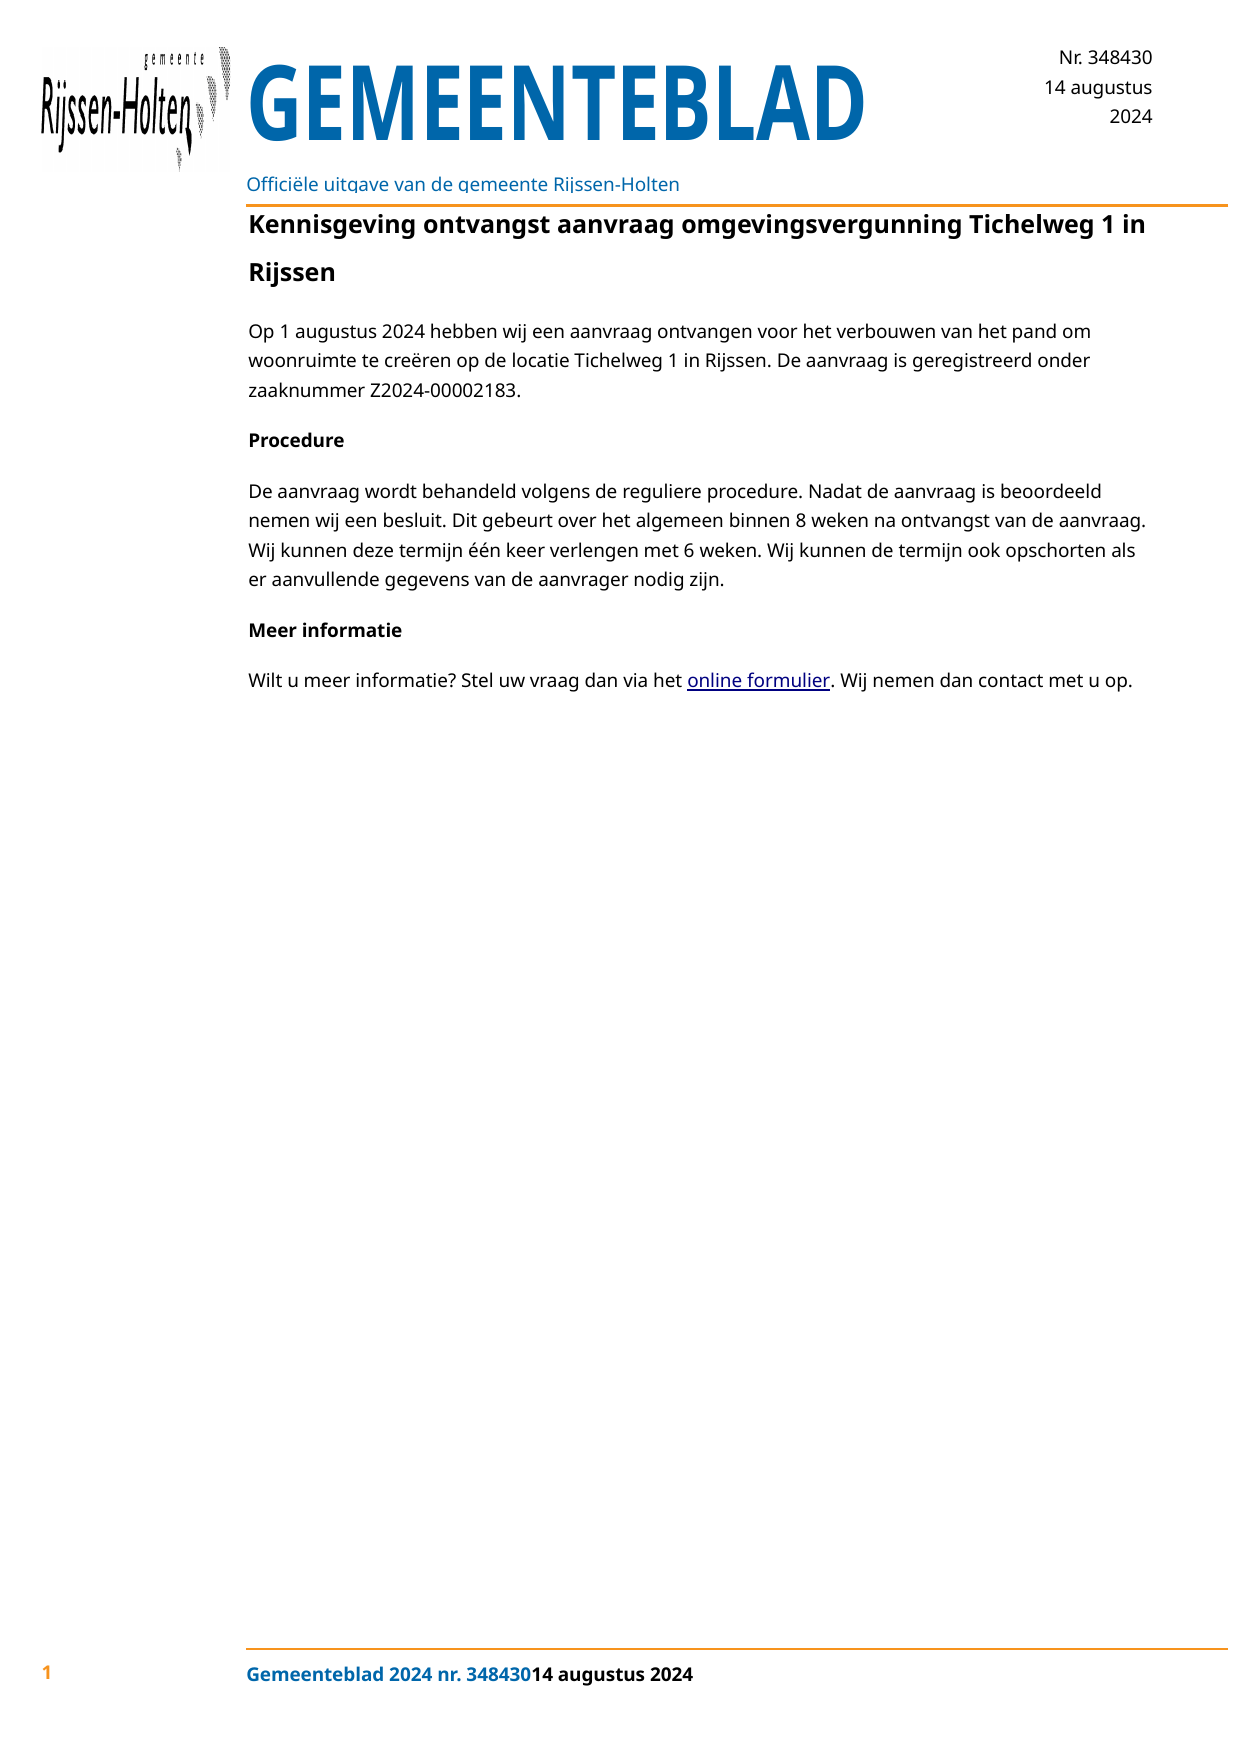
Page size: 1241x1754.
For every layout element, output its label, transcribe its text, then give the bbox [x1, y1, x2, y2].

picture [41, 47, 231, 172]
text De aanvraag wordt behandeld volgens de reguliere procedure. Nadat de aanvraag is beoordeeld nemen wij een besluit. Dit gebeurt over het algemeen binnen 8 weken na ontvangst van de aanvraag. Wij kunnen deze termijn één keer verlengen met 6 weken. Wij kunnen de termijn ook opschorten als er aanvullende gegevens van de aanvrager nodig zijn. [248, 478, 1152, 592]
text Procedure [248, 427, 1152, 453]
text Meer informatie [248, 617, 1152, 643]
text Kennisgeving ontvangst aanvraag omgevingsvergunning Tichelweg 1 in Rijssen [248, 207, 1152, 288]
text Wilt u meer informatie? Stel uw vraag dan via het online formulier. Wij nemen dan contact met u op. [248, 667, 1152, 693]
text Op 1 augustus 2024 hebben wij een aanvraag ontvangen voor het verbouwen van het pand om woonruimte te creëren op de locatie Tichelweg 1 in Rijssen. De aanvraag is geregistreerd onder zaaknummer Z2024-00002183. [248, 318, 1152, 403]
